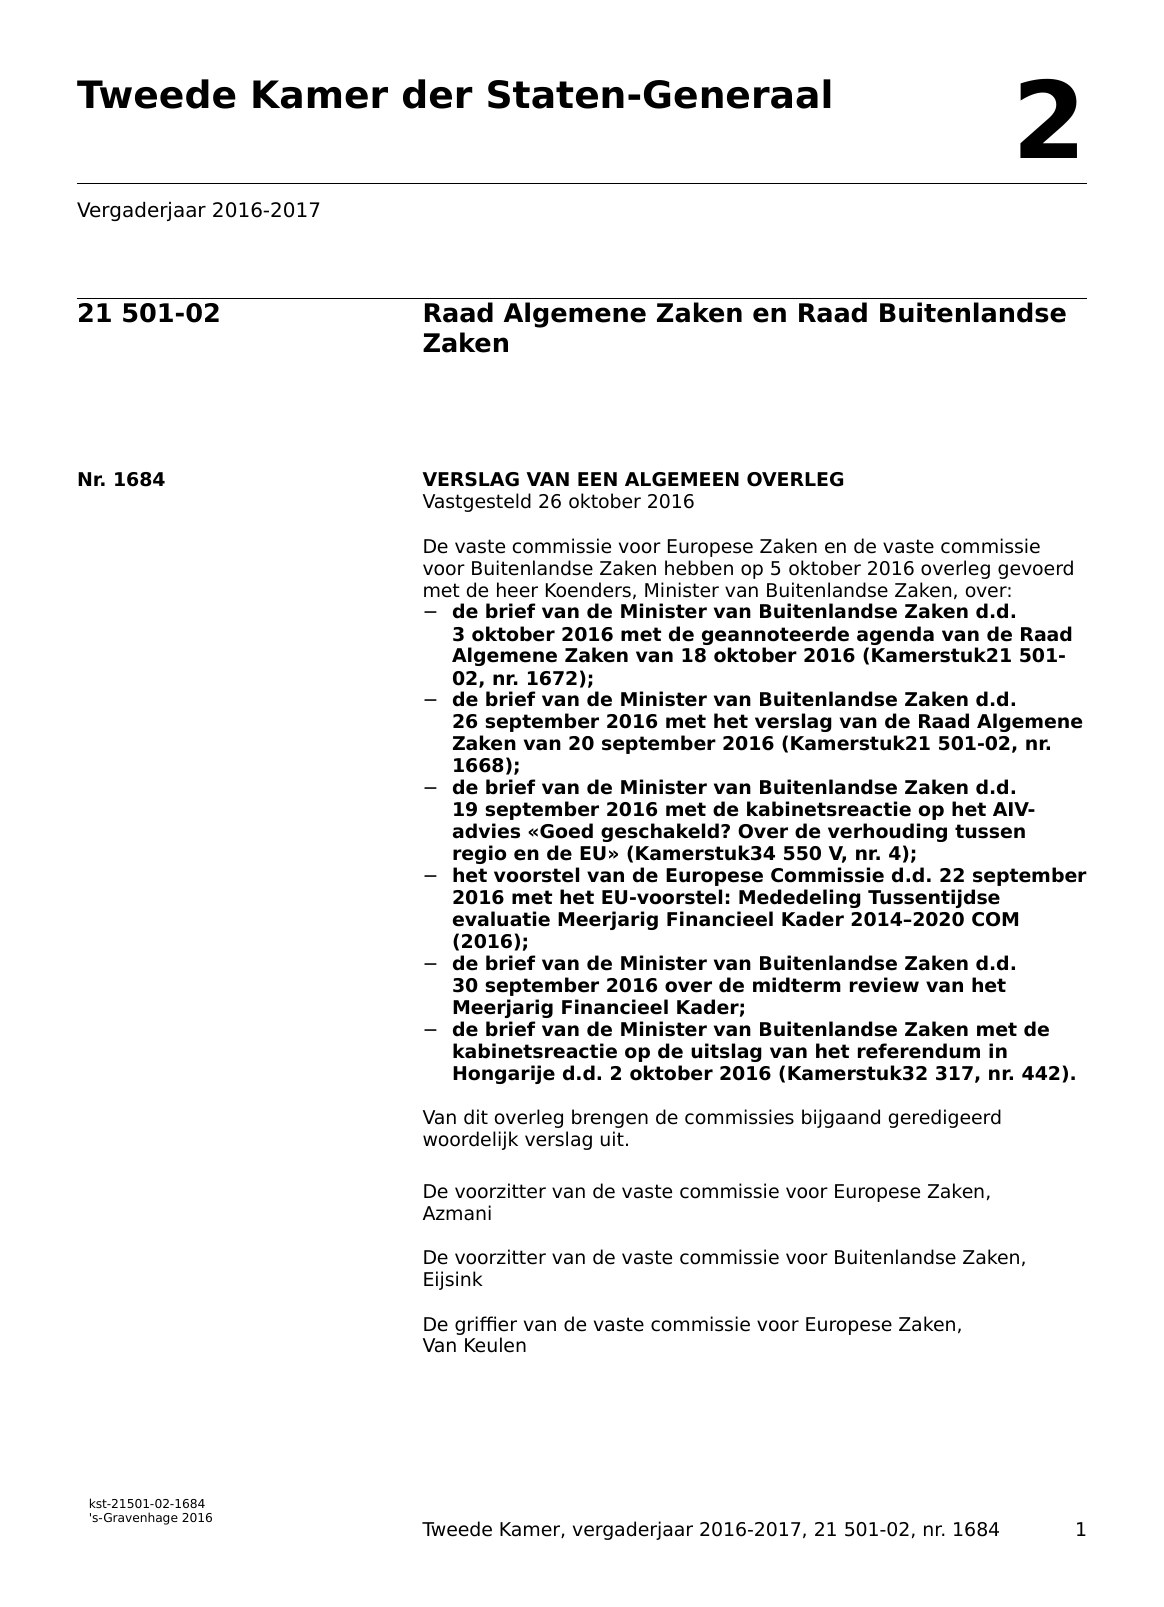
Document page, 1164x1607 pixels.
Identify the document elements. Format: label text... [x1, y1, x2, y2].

text kst-21501-02-1684 [88, 1497, 323, 1511]
text − de brief van de Minister van Buitenlandse Zaken d.d. 19 september 2016 met de kabinetsreactie op het AIV-advies «Goed geschakeld? Over de verhouding tussen regio en de EU» (Kamerstuk34 550 V, nr. 4); [422, 777, 1087, 865]
subtitle Nr. 1684 VERSLAG VAN EEN ALGEMEEN OVERLEG [77, 469, 1087, 491]
text De voorzitter van de vaste commissie voor Buitenlandse Zaken, Eijsink [422, 1247, 1087, 1291]
text De vaste commissie voor Europese Zaken en de vaste commissie voor Buitenlandse Zaken hebben op 5 oktober 2016 overleg gevoerd met de heer Koenders, Minister van Buitenlandse Zaken, over: [422, 536, 1087, 601]
text Vastgesteld 26 oktober 2016 [422, 491, 1087, 513]
text − de brief van de Minister van Buitenlandse Zaken met de kabinetsreactie op de uitslag van het referendum in Hongarije d.d. 2 oktober 2016 (Kamerstuk32 317, nr. 442). [422, 1019, 1087, 1085]
text − de brief van de Minister van Buitenlandse Zaken d.d. 3 oktober 2016 met de geannoteerde agenda van de Raad Algemene Zaken van 18 oktober 2016 (Kamerstuk21 501-02, nr. 1672); [422, 601, 1087, 689]
text Van dit overleg brengen de commissies bijgaand geredigeerd woordelijk verslag uit. [422, 1107, 1087, 1151]
text De voorzitter van de vaste commissie voor Europese Zaken, Azmani [422, 1181, 1087, 1225]
text − de brief van de Minister van Buitenlandse Zaken d.d. 26 september 2016 met het verslag van de Raad Algemene Zaken van 20 september 2016 (Kamerstuk21 501-02, nr. 1668); [422, 689, 1087, 777]
table_header 2 [886, 59, 1087, 183]
text − het voorstel van de Europese Commissie d.d. 22 september 2016 met het EU-voorstel: Mededeling Tussentijdse evaluatie Meerjarig Financieel Kader 2014–2020 COM (2016); [422, 865, 1087, 953]
table_cell Vergaderjaar 2016-2017 [77, 184, 1087, 298]
subtitle 21 501-02 Raad Algemene Zaken en Raad Buitenlandse Zaken [77, 299, 1087, 358]
text − de brief van de Minister van Buitenlandse Zaken d.d. 30 september 2016 over de midterm review van het Meerjarig Financieel Kader; [422, 953, 1087, 1019]
table_header Tweede Kamer der Staten-Generaal [77, 59, 886, 183]
text De griffier van de vaste commissie voor Europese Zaken, Van Keulen [422, 1313, 1087, 1357]
text 's-Gravenhage 2016 [88, 1511, 323, 1525]
